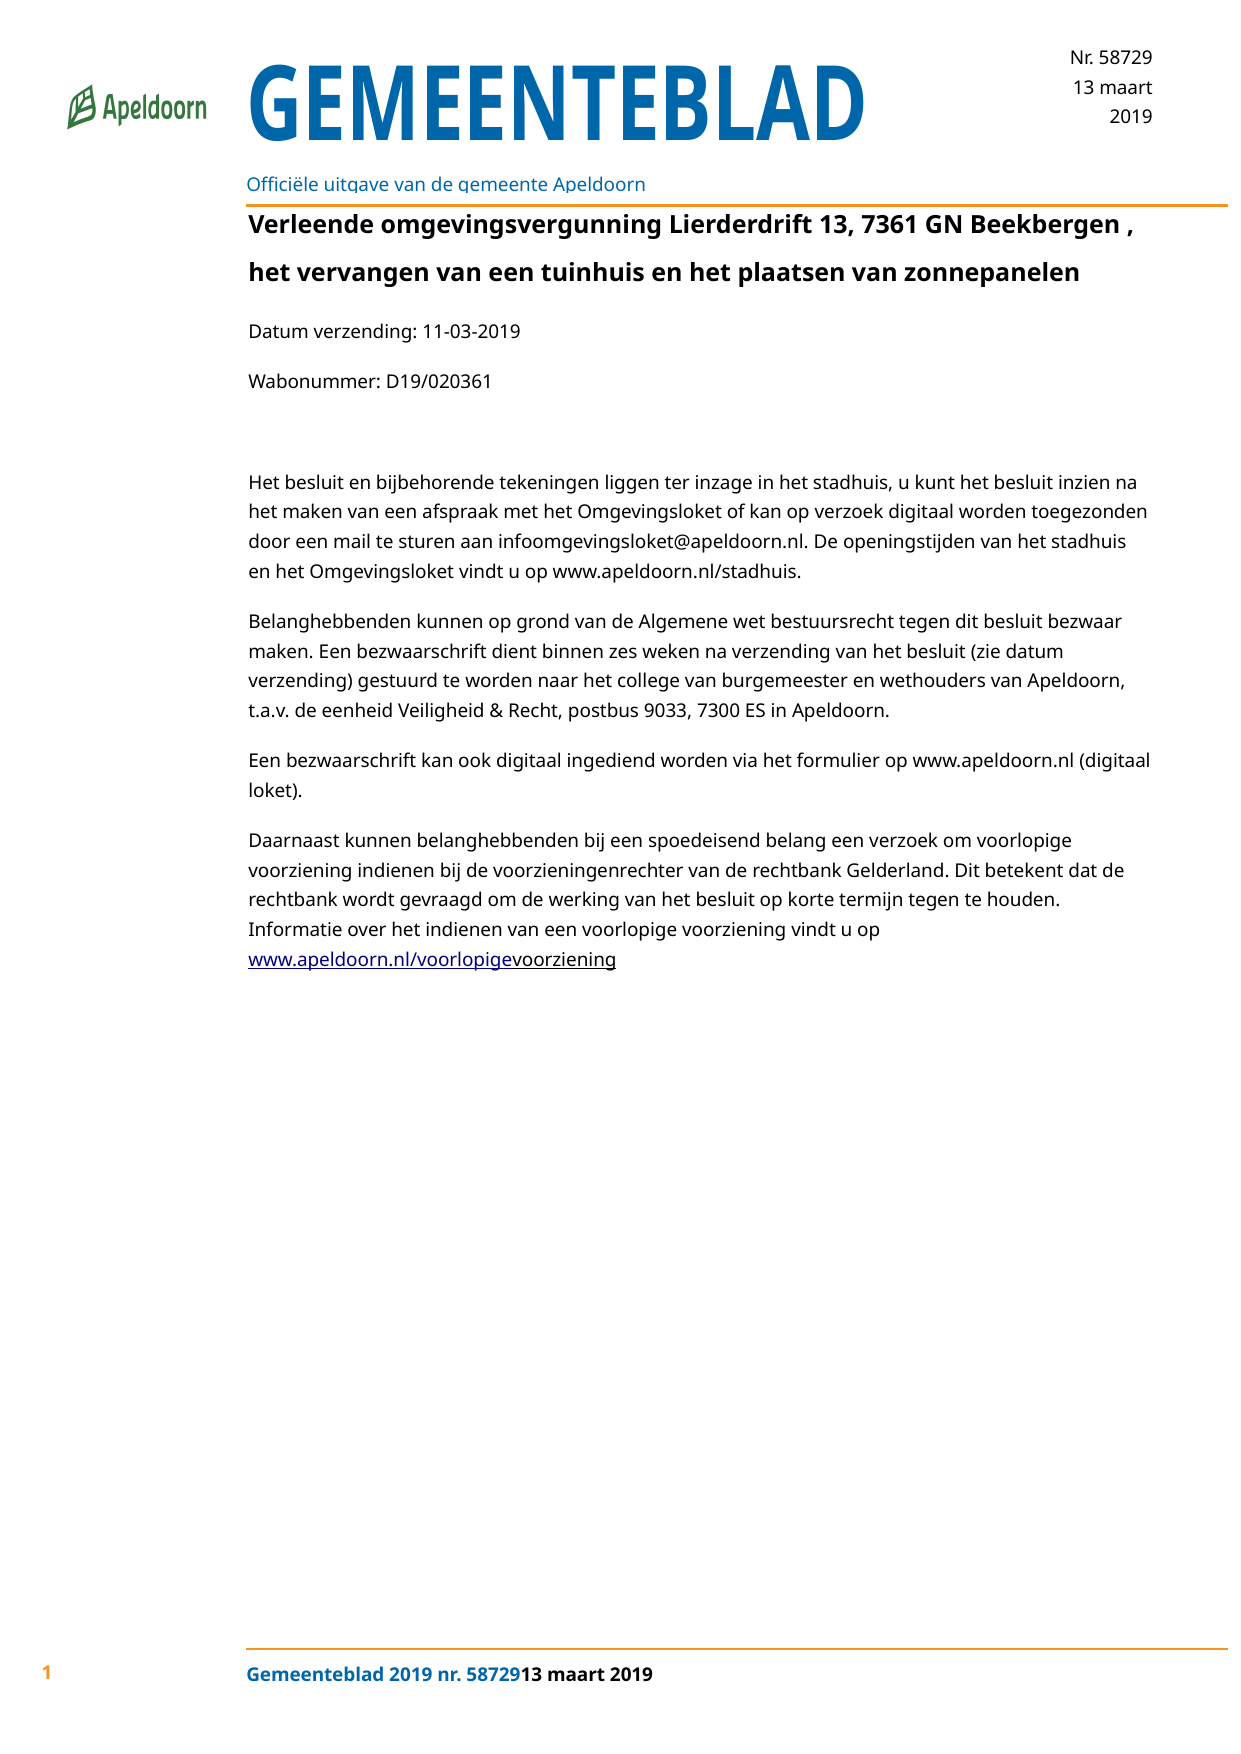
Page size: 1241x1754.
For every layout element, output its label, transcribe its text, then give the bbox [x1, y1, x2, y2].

text Daarnaast kunnen belanghebbenden bij een spoedeisend belang een verzoek om voorlopige voorziening indienen bij de voorzieningenrechter van de rechtbank Gelderland. Dit betekent dat de rechtbank wordt gevraagd om de werking van het besluit op korte termijn tegen te houden. Informatie over het indienen van een voorlopige voorziening vindt u op www.apeldoorn.nl/voorlopigevoorziening [248, 827, 1152, 972]
text Belanghebbenden kunnen op grond van de Algemene wet bestuursrecht tegen dit besluit bezwaar maken. Een bezwaarschrift dient binnen zes weken na verzending van het besluit (zie datum verzending) gestuurd te worden naar het college van burgemeester en wethouders van Apeldoorn, t.a.v. de eenheid Veiligheid & Recht, postbus 9033, 7300 ES in Apeldoorn. [248, 608, 1152, 723]
picture [41, 47, 231, 172]
text Datum verzending: 11-03-2019 [248, 318, 1152, 344]
text Wabonummer: D19/020361 [248, 368, 1152, 394]
text Het besluit en bijbehorende tekeningen liggen ter inzage in het stadhuis, u kunt het besluit inzien na het maken van een afspraak met het Omgevingsloket of kan op verzoek digitaal worden toegezonden door een mail te sturen aan infoomgevingsloket@apeldoorn.nl. De openingstijden van het stadhuis en het Omgevingsloket vindt u op www.apeldoorn.nl/stadhuis. [248, 469, 1152, 584]
text Een bezwaarschrift kan ook digitaal ingediend worden via het formulier op www.apeldoorn.nl (digitaal loket). [248, 747, 1152, 803]
text Verleende omgevingsvergunning Lierderdrift 13, 7361 GN Beekbergen , het vervangen van een tuinhuis en het plaatsen van zonnepanelen [248, 207, 1152, 288]
